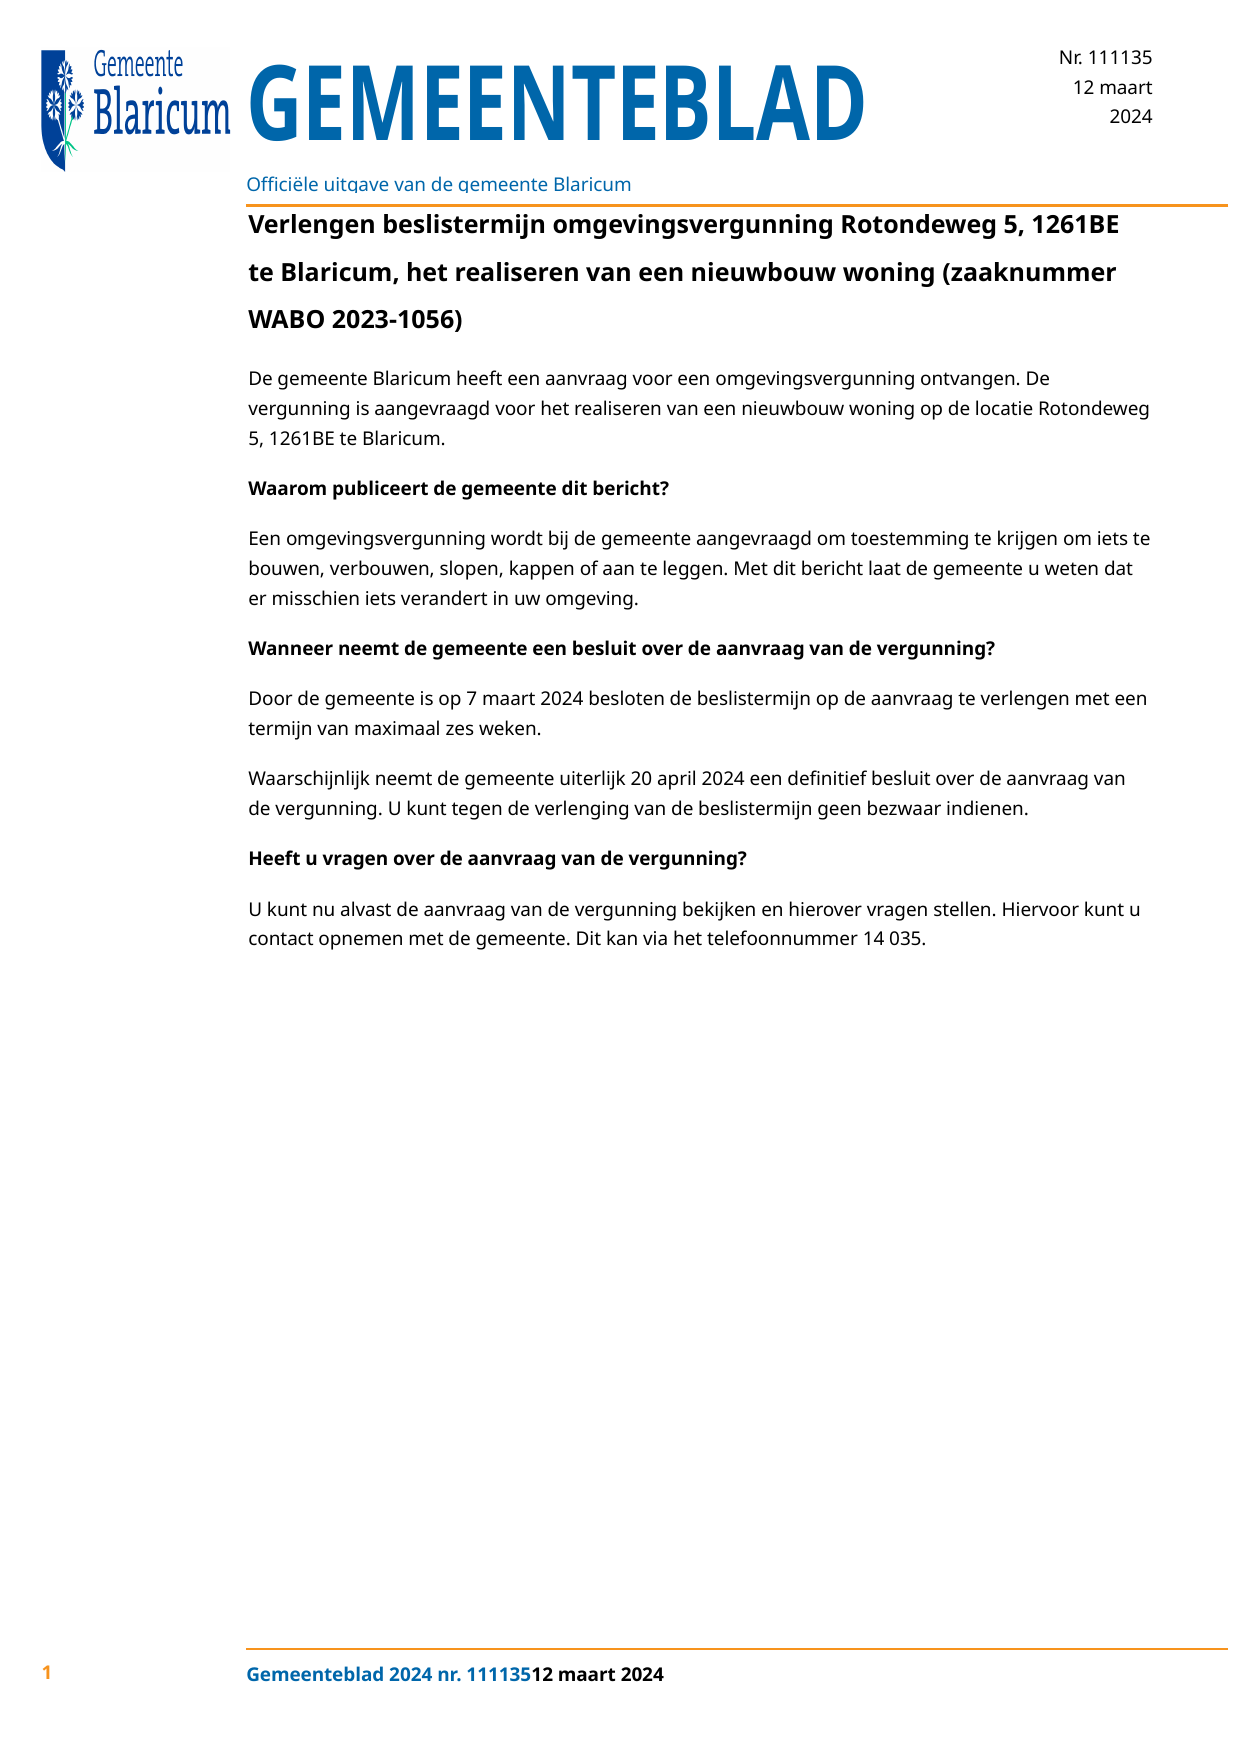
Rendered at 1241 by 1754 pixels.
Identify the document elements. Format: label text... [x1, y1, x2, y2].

text Wanneer neemt de gemeente een besluit over de aanvraag van de vergunning? [248, 635, 1152, 661]
text Waarschijnlijk neemt de gemeente uiterlijk 20 april 2024 een definitief besluit over de aanvraag van de vergunning. U kunt tegen de verlenging van de beslistermijn geen bezwaar indienen. [248, 766, 1152, 821]
text Door de gemeente is op 7 maart 2024 besloten de beslistermijn op de aanvraag te verlengen met een termijn van maximaal zes weken. [248, 686, 1152, 741]
text De gemeente Blaricum heeft een aanvraag voor een omgevingsvergunning ontvangen. De vergunning is aangevraagd voor het realiseren van een nieuwbouw woning op de locatie Rotondeweg 5, 1261BE te Blaricum. [248, 366, 1152, 450]
text Een omgevingsvergunning wordt bij de gemeente aangevraagd om toestemming te krijgen om iets te bouwen, verbouwen, slopen, kappen of aan te leggen. Met dit bericht laat de gemeente u weten dat er misschien iets verandert in uw omgeving. [248, 526, 1152, 610]
picture [41, 47, 231, 172]
text Heeft u vragen over de aanvraag van de vergunning? [248, 846, 1152, 871]
text U kunt nu alvast de aanvraag van de vergunning bekijken en hierover vragen stellen. Hiervoor kunt u contact opnemen met de gemeente. Dit kan via het telefoonnummer 14 035. [248, 896, 1152, 951]
text Waarom publiceert de gemeente dit bericht? [248, 475, 1152, 501]
text Verlengen beslistermijn omgevingsvergunning Rotondeweg 5, 1261BE te Blaricum, het realiseren van een nieuwbouw woning (zaaknummer WABO 2023-1056) [248, 207, 1152, 336]
